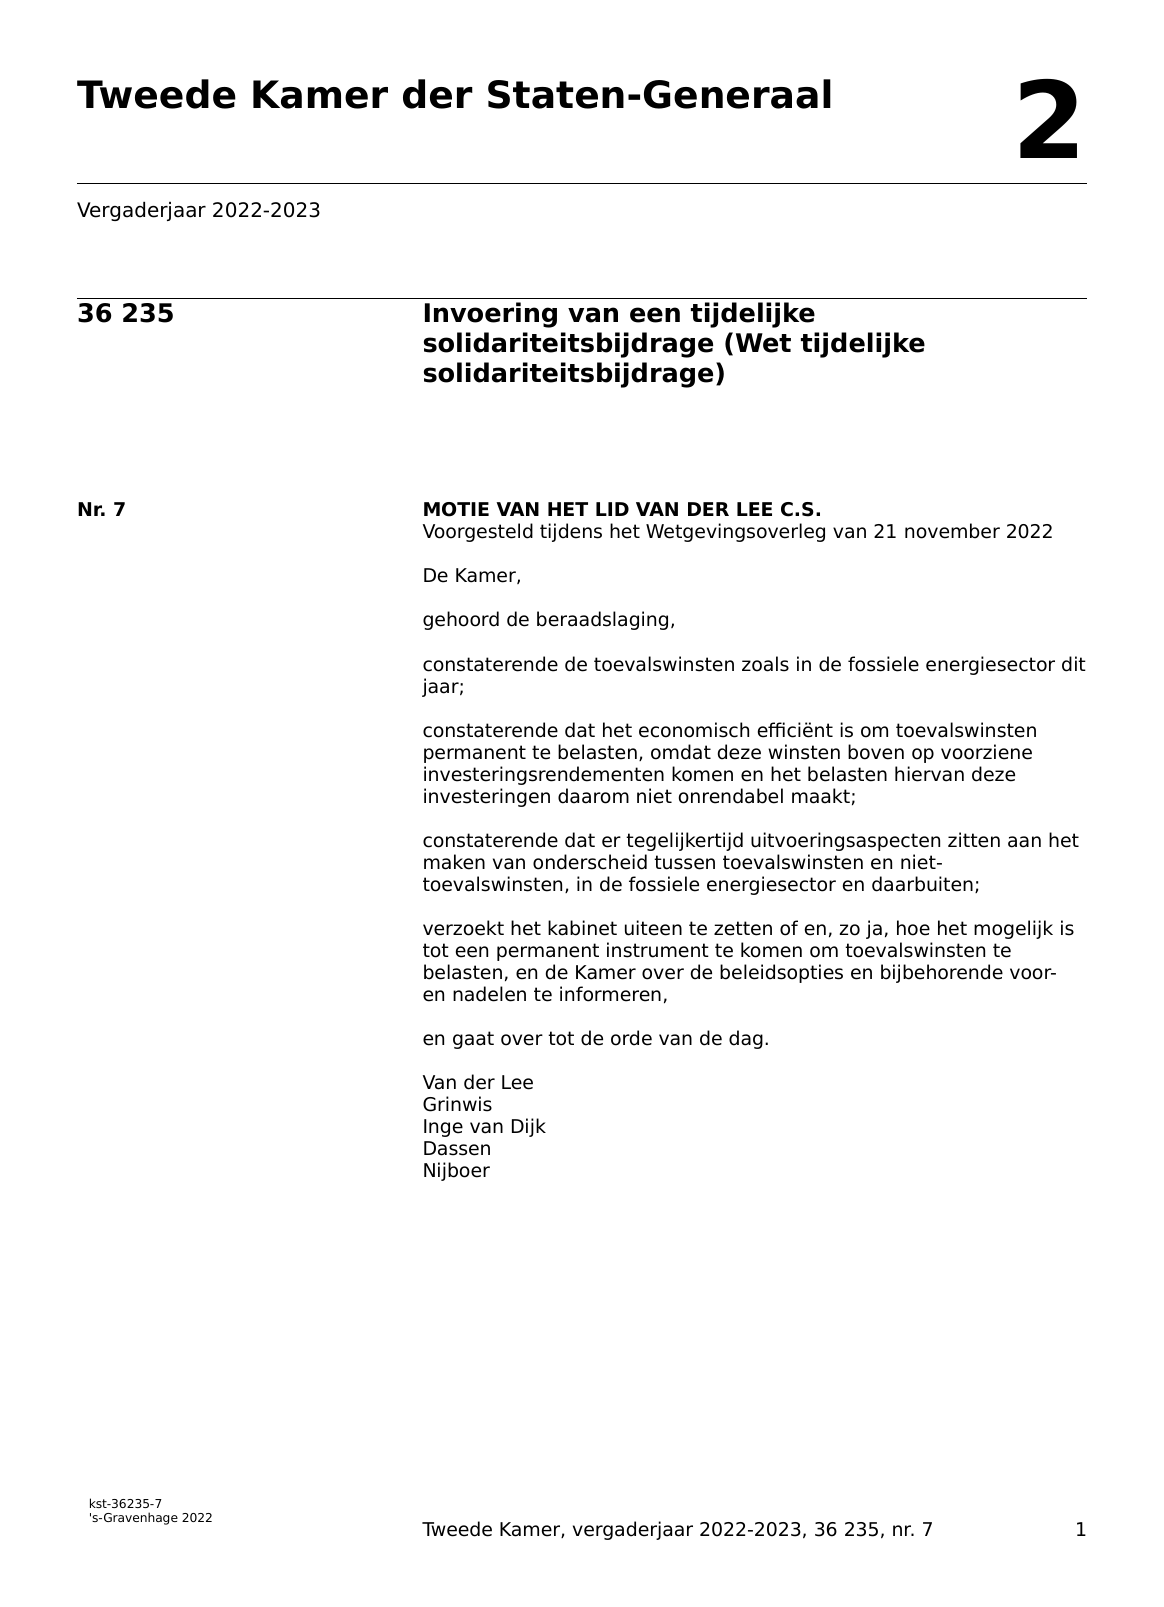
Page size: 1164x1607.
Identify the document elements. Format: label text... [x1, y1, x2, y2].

text gehoord de beraadslaging, [422, 609, 1087, 631]
text kst-36235-7 [88, 1497, 323, 1511]
table_cell Vergaderjaar 2022-2023 [77, 184, 1087, 298]
text en gaat over tot de orde van de dag. [422, 1028, 1087, 1050]
table_header 2 [886, 59, 1087, 183]
table_header Tweede Kamer der Staten-Generaal [77, 59, 886, 183]
text constaterende dat er tegelijkertijd uitvoeringsaspecten zitten aan het maken van onderscheid tussen toevalswinsten en niet-toevalswinsten, in de fossiele energiesector en daarbuiten; [422, 830, 1087, 896]
text 's-Gravenhage 2022 [88, 1511, 323, 1525]
text De Kamer, [422, 565, 1087, 587]
text Voorgesteld tijdens het Wetgevingsoverleg van 21 november 2022 [422, 521, 1087, 543]
text Grinwis [422, 1094, 1087, 1116]
text Van der Lee [422, 1072, 1087, 1094]
text Inge van Dijk [422, 1116, 1087, 1138]
subtitle Nr. 7 MOTIE VAN HET LID VAN DER LEE C.S. [77, 499, 1087, 521]
text Dassen [422, 1138, 1087, 1160]
text Nijboer [422, 1160, 1087, 1182]
text constaterende de toevalswinsten zoals in de fossiele energiesector dit jaar; [422, 653, 1087, 697]
subtitle 36 235 Invoering van een tijdelijke solidariteitsbijdrage (Wet tijdelijke solidariteitsbijdrage) [77, 299, 1087, 388]
text verzoekt het kabinet uiteen te zetten of en, zo ja, hoe het mogelijk is tot een permanent instrument te komen om toevalswinsten te belasten, en de Kamer over de beleidsopties en bijbehorende voor- en nadelen te informeren, [422, 918, 1087, 1006]
text constaterende dat het economisch efficiënt is om toevalswinsten permanent te belasten, omdat deze winsten boven op voorziene investeringsrendementen komen en het belasten hiervan deze investeringen daarom niet onrendabel maakt; [422, 720, 1087, 808]
